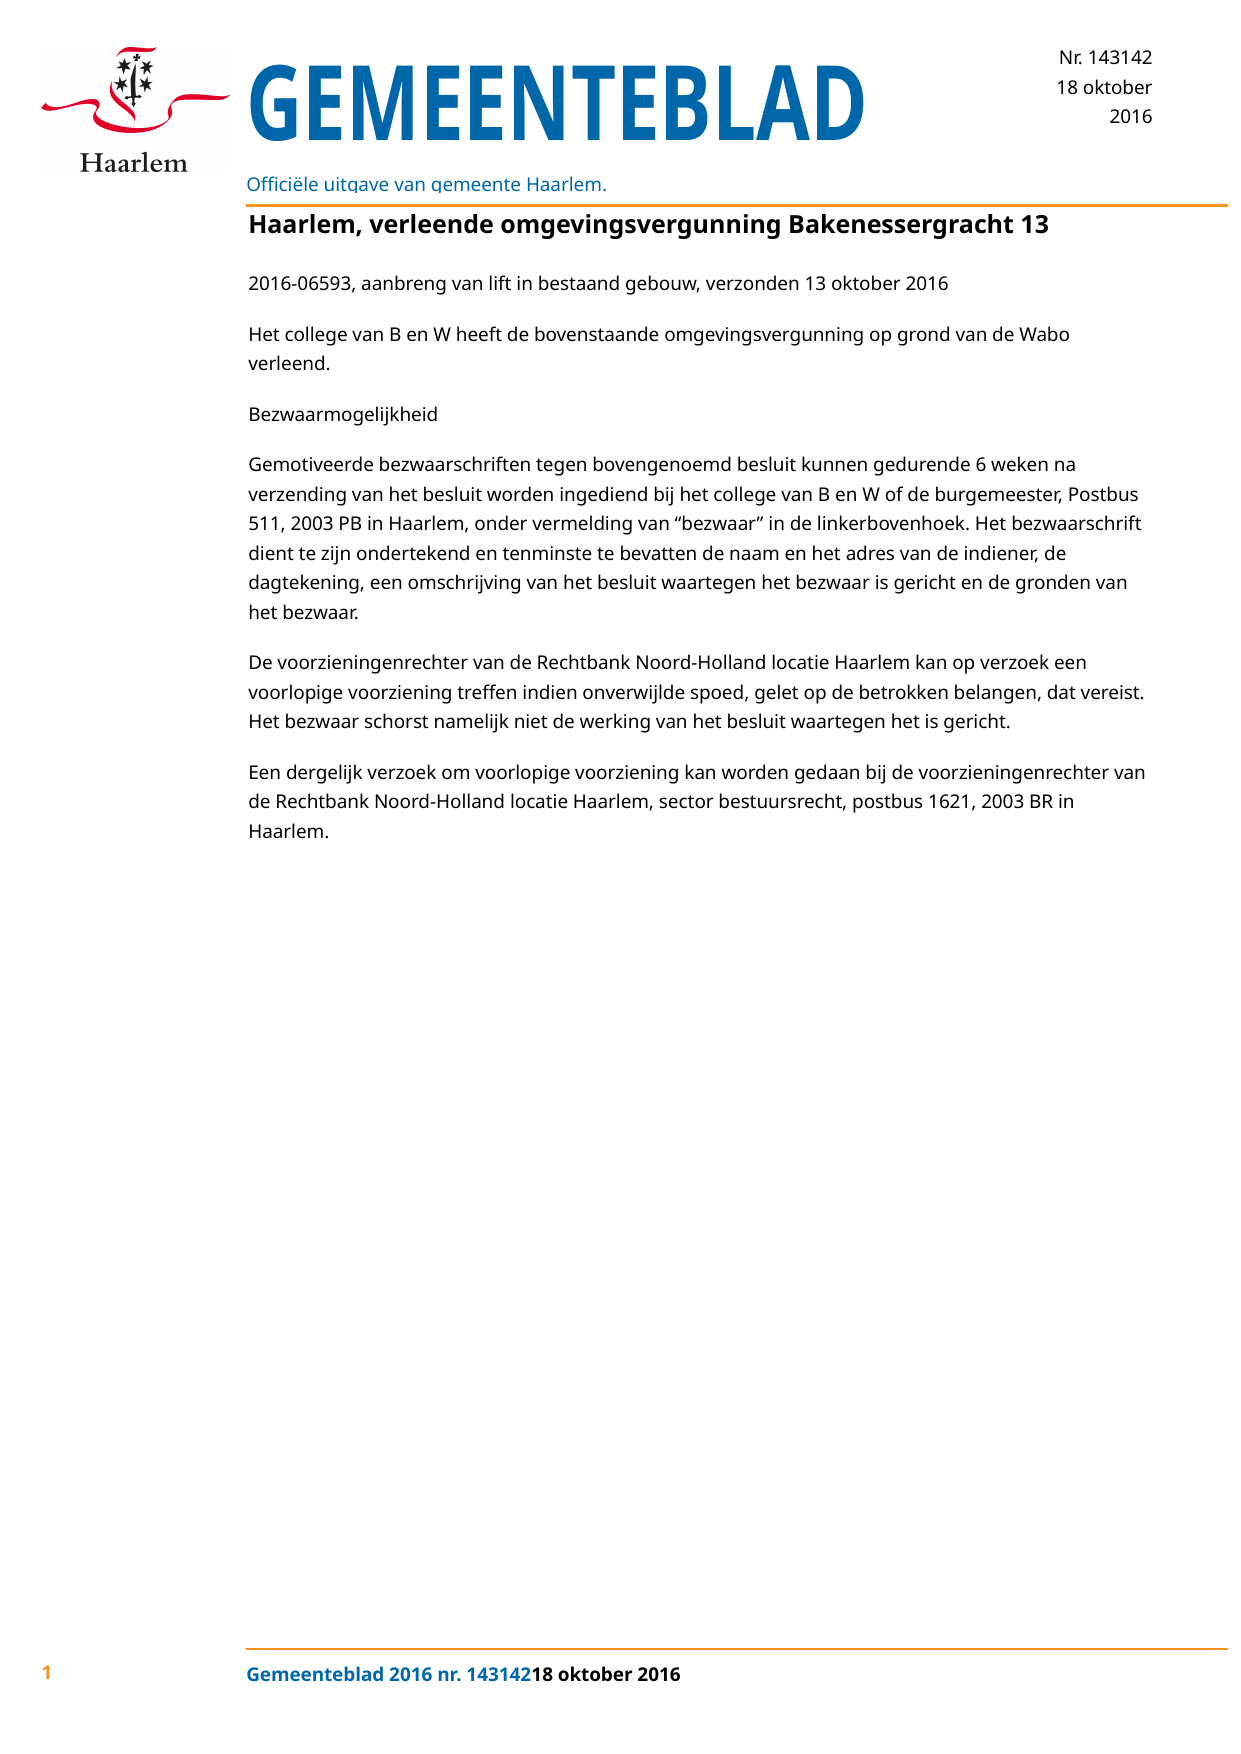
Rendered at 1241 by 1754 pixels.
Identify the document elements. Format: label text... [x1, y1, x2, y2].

text Het college van B en W heeft de bovenstaande omgevingsvergunning op grond van de Wabo verleend. [248, 321, 1152, 376]
text Haarlem, verleende omgevingsvergunning Bakenessergracht 13 [248, 207, 1152, 241]
text Bezwaarmogelijkheid [248, 401, 1152, 426]
text Een dergelijk verzoek om voorlopige voorziening kan worden gedaan bij de voorzieningenrechter van de Rechtbank Noord-Holland locatie Haarlem, sector bestuursrecht, postbus 1621, 2003 BR in Haarlem. [248, 759, 1152, 844]
text De voorzieningenrechter van de Rechtbank Noord-Holland locatie Haarlem kan op verzoek een voorlopige voorziening treffen indien onverwijlde spoed, gelet op de betrokken belangen, dat vereist. Het bezwaar schorst namelijk niet de werking van het besluit waartegen het is gericht. [248, 649, 1152, 734]
picture [41, 47, 231, 172]
text 2016-06593, aanbreng van lift in bestaand gebouw, verzonden 13 oktober 2016 [248, 270, 1152, 296]
text Gemotiveerde bezwaarschriften tegen bovengenoemd besluit kunnen gedurende 6 weken na verzending van het besluit worden ingediend bij het college van B en W of de burgemeester, Postbus 511, 2003 PB in Haarlem, onder vermelding van “bezwaar” in de linkerbovenhoek. Het bezwaarschrift dient te zijn ondertekend en tenminste te bevatten de naam en het adres van de indiener, de dagtekening, een omschrijving van het besluit waartegen het bezwaar is gericht en de gronden van het bezwaar. [248, 451, 1152, 625]
